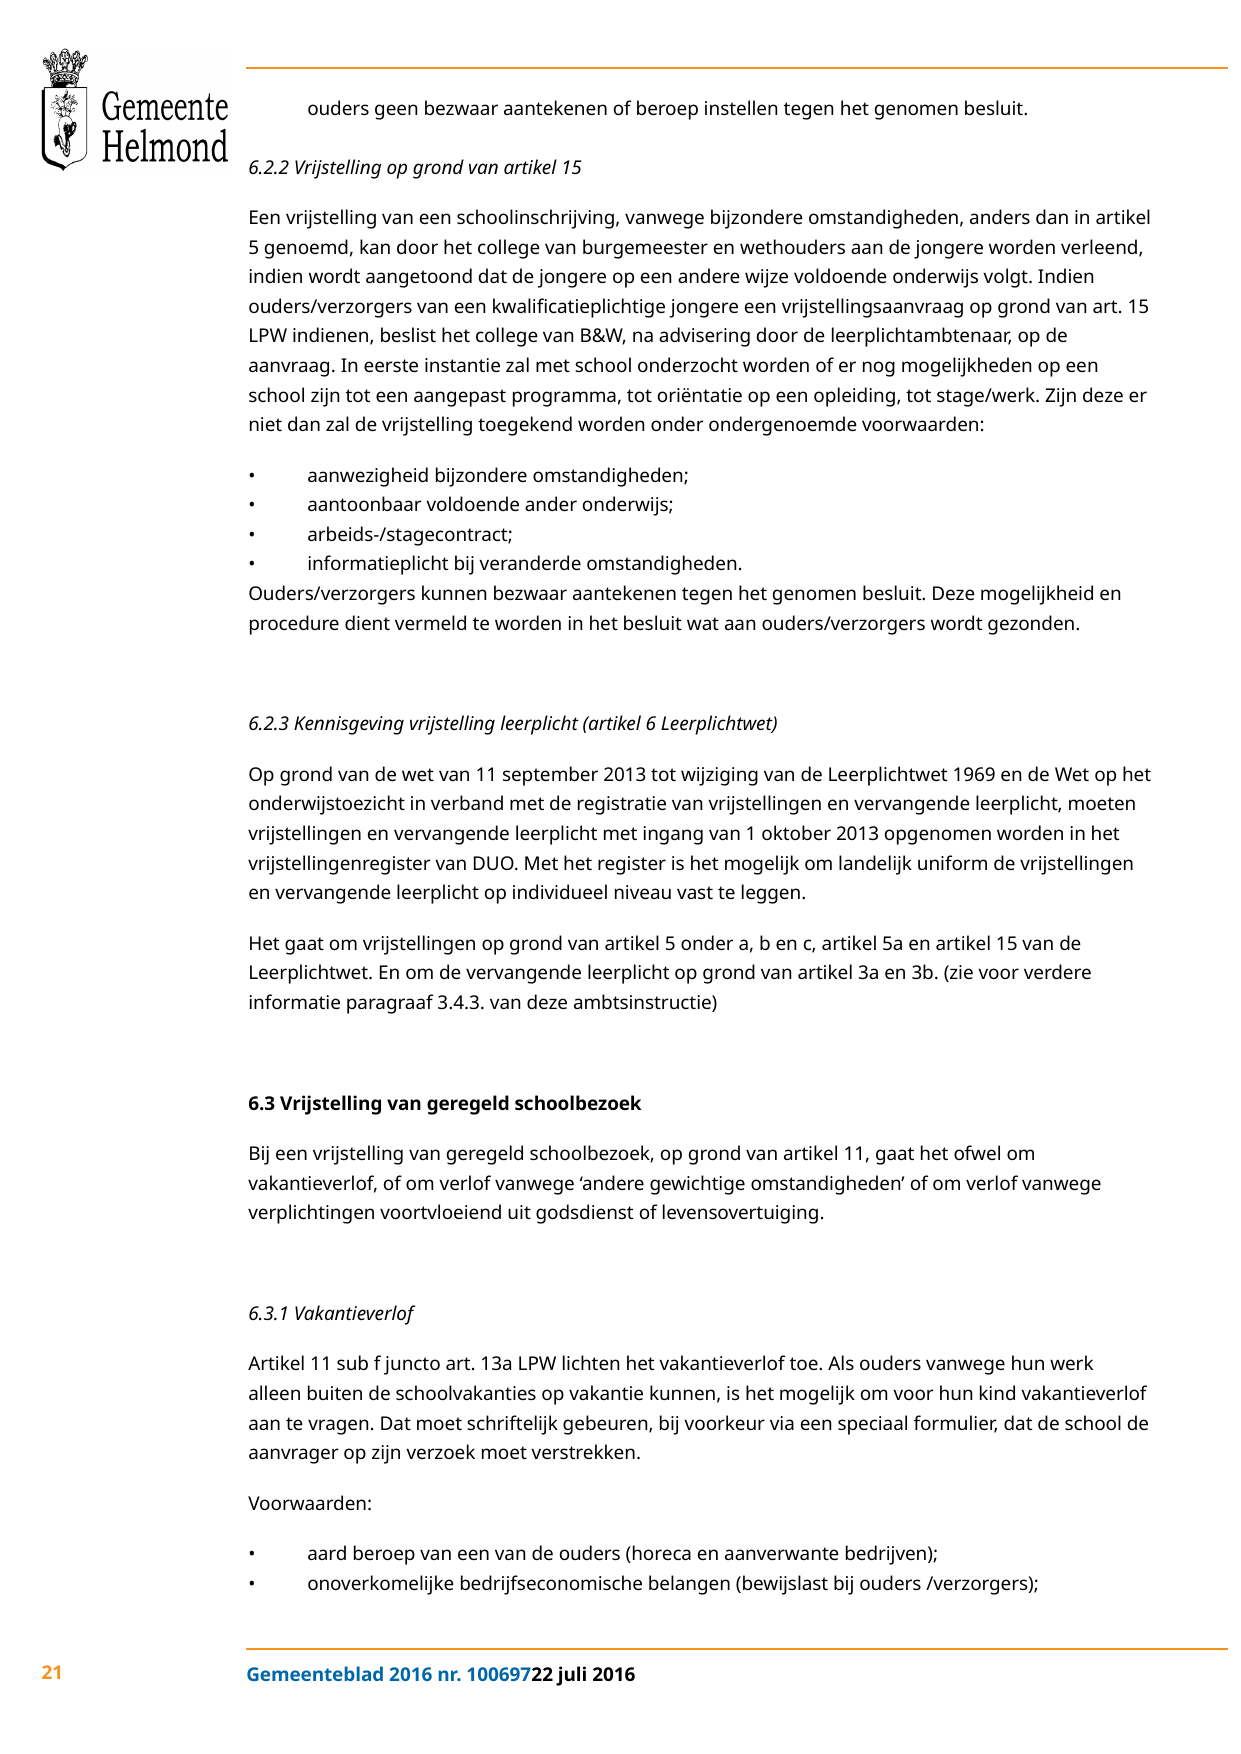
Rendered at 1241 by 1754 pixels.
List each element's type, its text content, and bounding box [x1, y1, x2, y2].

text Ouders/verzorgers kunnen bezwaar aantekenen tegen het genomen besluit. Deze mogelijkheid en procedure dient vermeld te worden in het besluit wat aan ouders/verzorgers wordt gezonden. [248, 580, 1152, 636]
text 6.3 Vrijstelling van geregeld schoolbezoek [248, 1090, 1152, 1116]
text Bij een vrijstelling van geregeld schoolbezoek, op grond van artikel 11, gaat het ofwel om vakantieverlof, of om verlof vanwege ‘andere gewichtige omstandigheden’ of om verlof vanwege verplichtingen voortvloeiend uit godsdienst of levensovertuiging. [248, 1140, 1152, 1225]
text 6.2.3 Kennisgeving vrijstelling leerplicht (artikel 6 Leerplichtwet) [248, 711, 1152, 736]
text Voorwaarden: [248, 1490, 1152, 1516]
list informatieplicht bij veranderde omstandigheden. [248, 551, 1152, 576]
picture [41, 47, 231, 172]
list aanwezigheid bijzondere omstandigheden; [248, 462, 1152, 488]
list ouders geen bezwaar aantekenen of beroep instellen tegen het genomen besluit. [248, 95, 1152, 121]
text Het gaat om vrijstellingen op grond van artikel 5 onder a, b en c, artikel 5a en artikel 15 van de Leerplichtwet. En om de vervangende leerplicht op grond van artikel 3a en 3b. (zie voor verdere informatie paragraaf 3.4.3. van deze ambtsinstructie) [248, 930, 1152, 1015]
text Op grond van de wet van 11 september 2013 tot wijziging van de Leerplichtwet 1969 en de Wet op het onderwijstoezicht in verband met de registratie van vrijstellingen en vervangende leerplicht, moeten vrijstellingen en vervangende leerplicht met ingang van 1 oktober 2013 opgenomen worden in het vrijstellingenregister van DUO. Met het register is het mogelijk om landelijk uniform de vrijstellingen en vervangende leerplicht op individueel niveau vast te leggen. [248, 761, 1152, 905]
list onoverkomelijke bedrijfseconomische belangen (bewijslast bij ouders /verzorgers); [248, 1570, 1152, 1596]
list aard beroep van een van de ouders (horeca en aanverwante bedrijven); [248, 1540, 1152, 1566]
text Een vrijstelling van een schoolinschrijving, vanwege bijzondere omstandigheden, anders dan in artikel 5 genoemd, kan door het college van burgemeester en wethouders aan de jongere worden verleend, indien wordt aangetoond dat de jongere op een andere wijze voldoende onderwijs volgt. Indien ouders/verzorgers van een kwalificatieplichtige jongere een vrijstellingsaanvraag op grond van art. 15 LPW indienen, beslist het college van B&W, na advisering door de leerplichtambtenaar, op de aanvraag. In eerste instantie zal met school onderzocht worden of er nog mogelijkheden op een school zijn tot een aangepast programma, tot oriëntatie op een opleiding, tot stage/werk. Zijn deze er niet dan zal de vrijstelling toegekend worden onder ondergenoemde voorwaarden: [248, 204, 1152, 437]
list arbeids-/stagecontract; [248, 521, 1152, 547]
text Artikel 11 sub f juncto art. 13a LPW lichten het vakantieverlof toe. Als ouders vanwege hun werk alleen buiten de schoolvakanties op vakantie kunnen, is het mogelijk om voor hun kind vakantieverlof aan te vragen. Dat moet schriftelijk gebeuren, bij voorkeur via een speciaal formulier, dat de school de aanvrager op zijn verzoek moet verstrekken. [248, 1351, 1152, 1465]
text 6.2.2 Vrijstelling op grond van artikel 15 [248, 154, 1152, 180]
text 6.3.1 Vakantieverlof [248, 1300, 1152, 1326]
list aantoonbaar voldoende ander onderwijs; [248, 491, 1152, 517]
